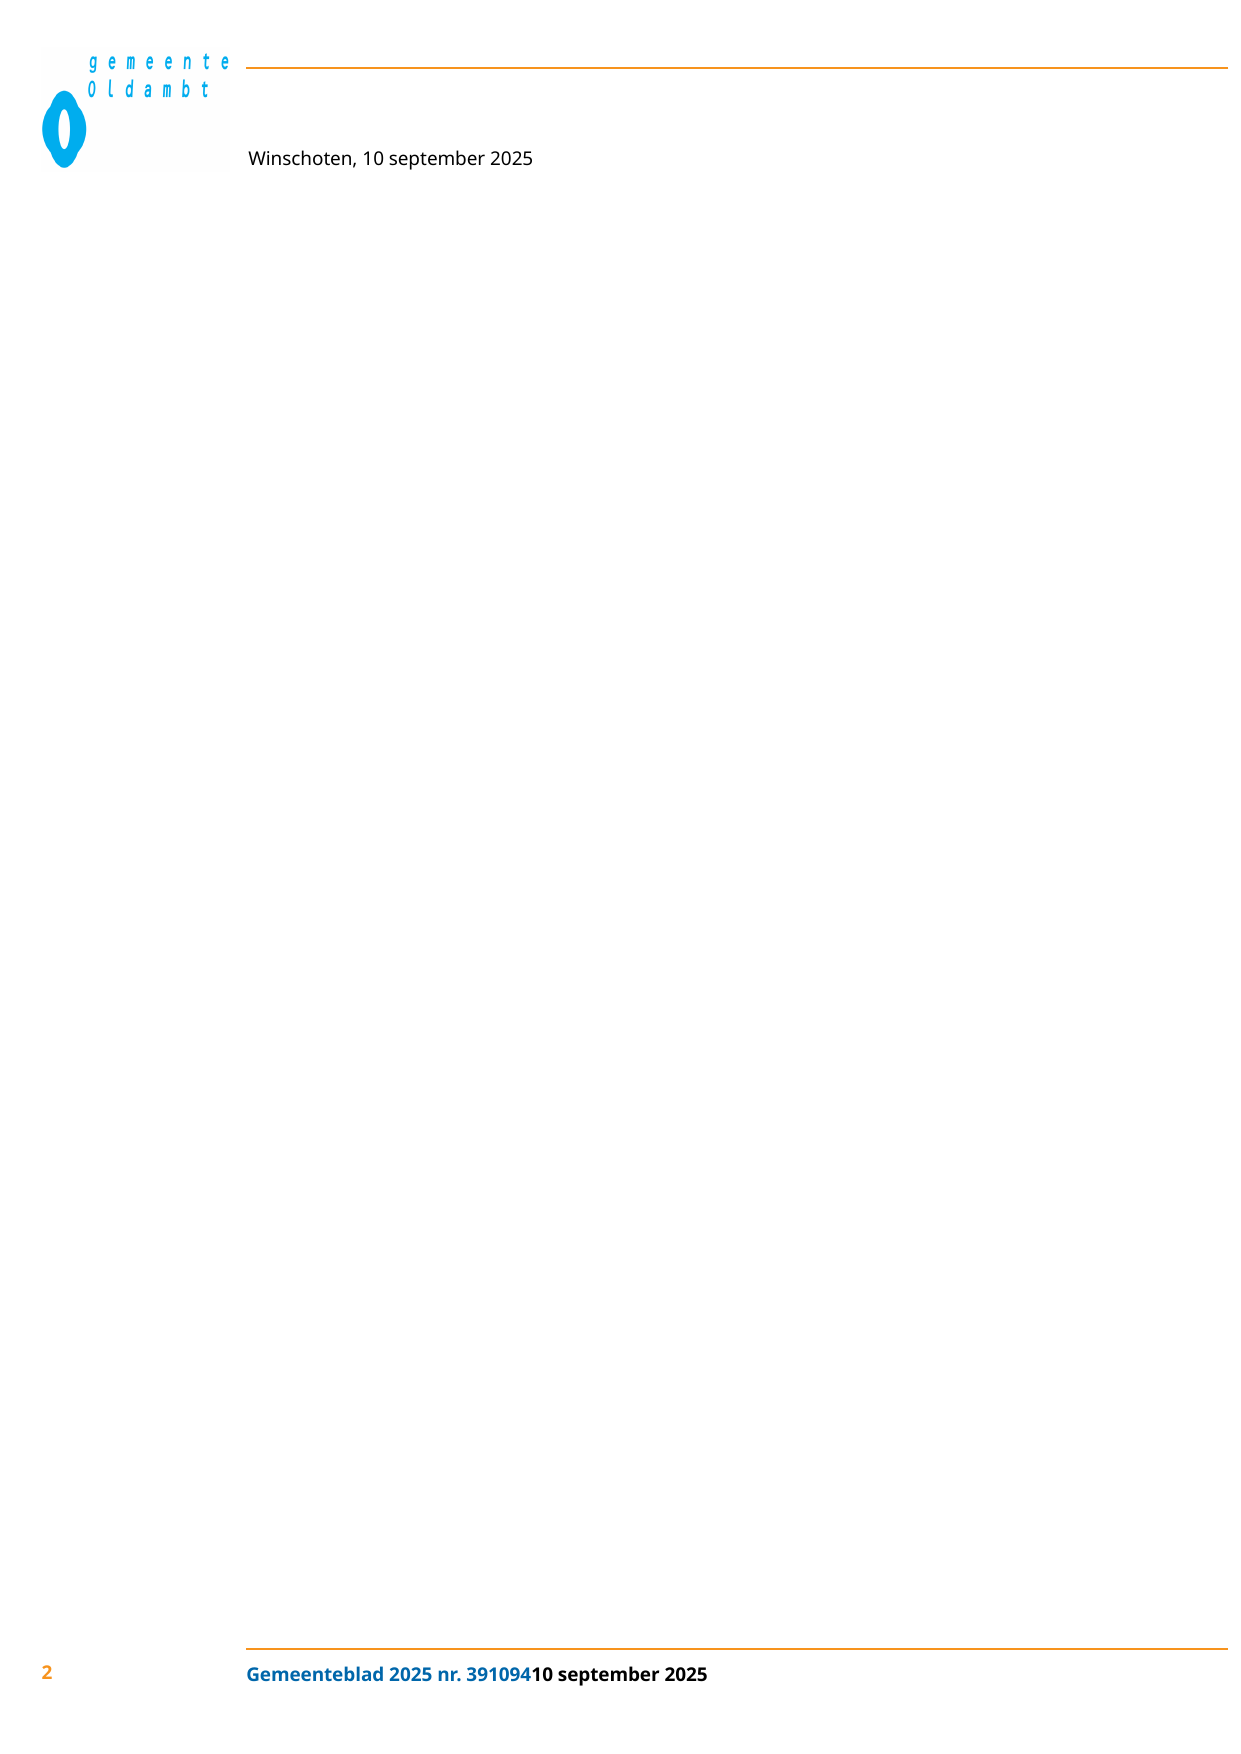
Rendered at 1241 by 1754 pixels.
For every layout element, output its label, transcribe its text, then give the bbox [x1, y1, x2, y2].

picture [41, 47, 231, 172]
text Winschoten, 10 september 2025 [248, 145, 1152, 171]
